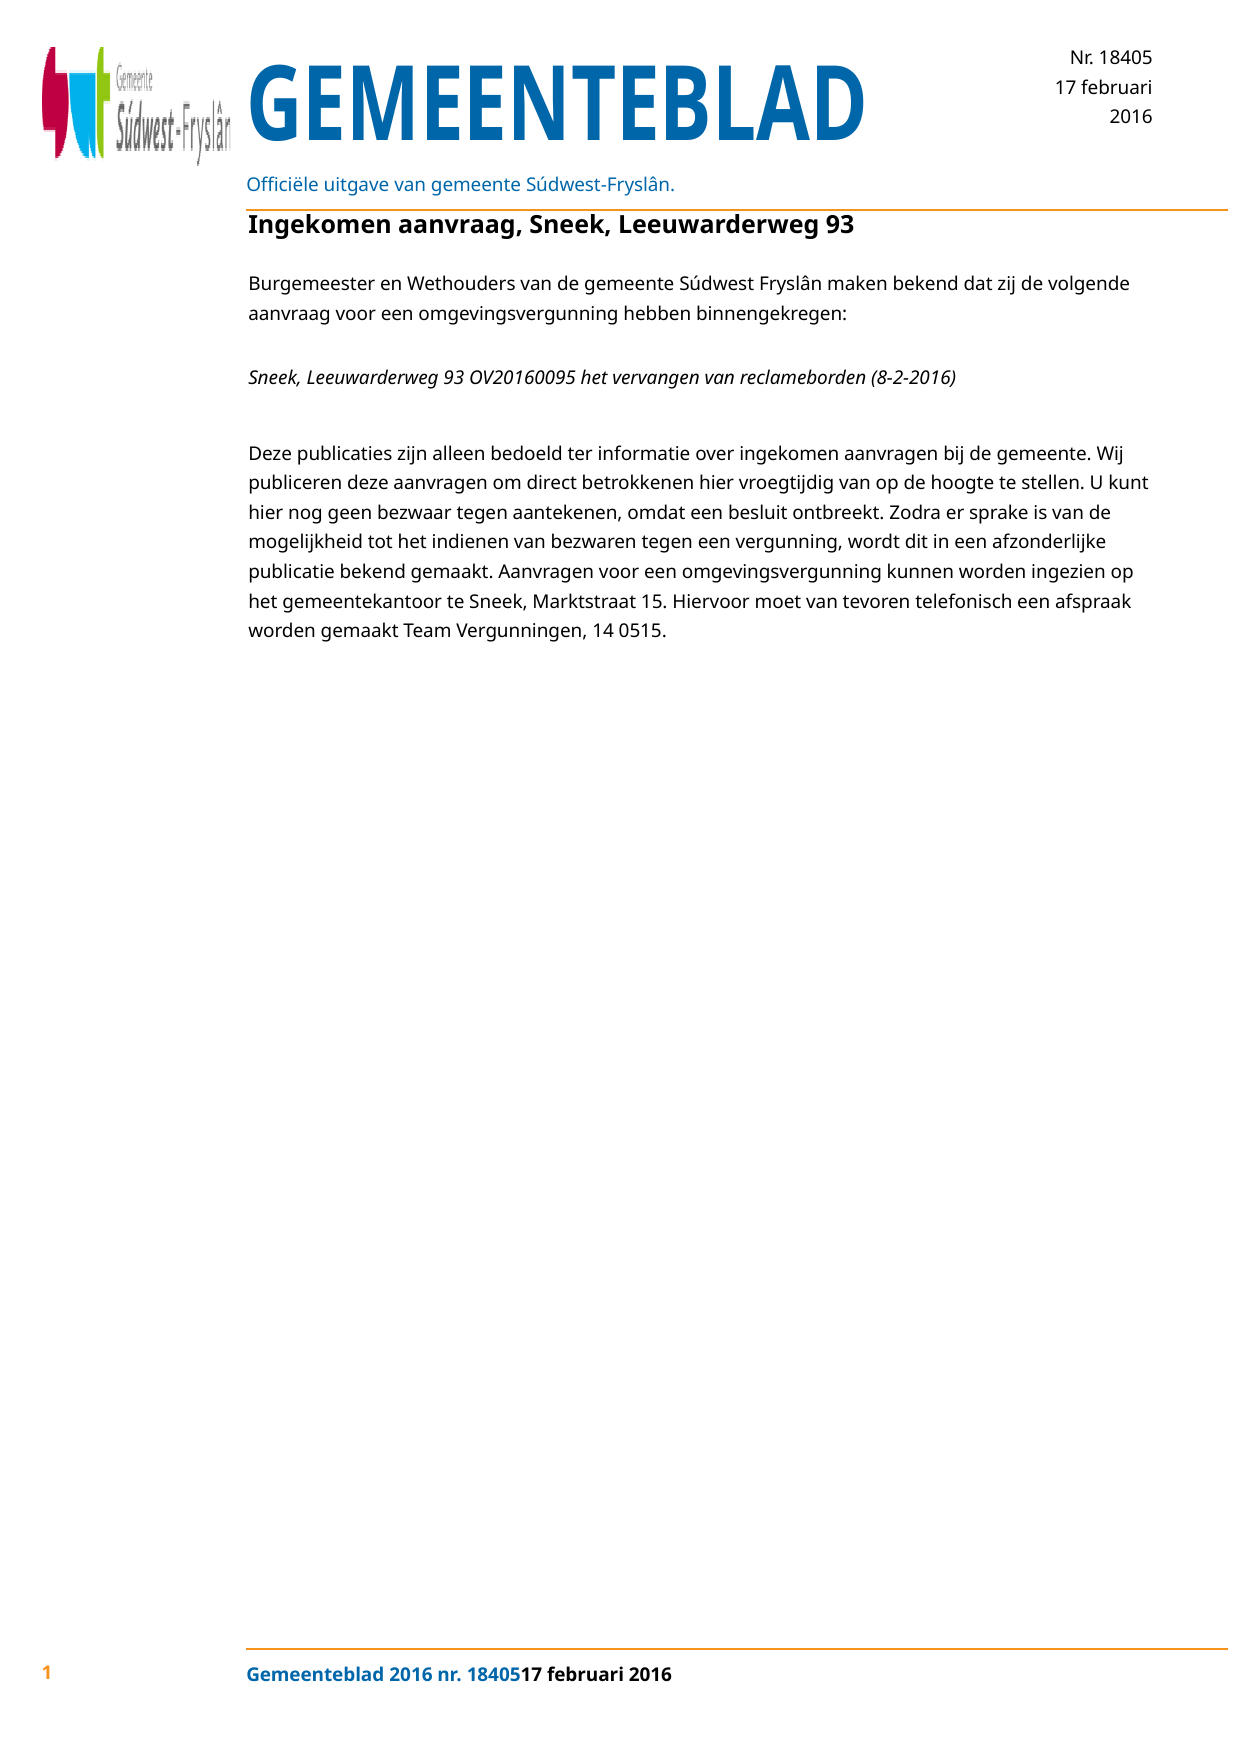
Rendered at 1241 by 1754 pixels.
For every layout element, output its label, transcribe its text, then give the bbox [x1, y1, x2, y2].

text Ingekomen aanvraag, Sneek, Leeuwarderweg 93 [248, 211, 1152, 241]
text Sneek, Leeuwarderweg 93 OV20160095 het vervangen van reclameborden (8-2-2016) [248, 364, 1152, 389]
text Burgemeester en Wethouders van de gemeente Súdwest Fryslân maken bekend dat zij de volgende aanvraag voor een omgevingsvergunning hebben binnengekregen: [248, 270, 1152, 326]
text Deze publicaties zijn alleen bedoeld ter informatie over ingekomen aanvragen bij de gemeente. Wij publiceren deze aanvragen om direct betrokkenen hier vroegtijdig van op de hoogte te stellen. U kunt hier nog geen bezwaar tegen aantekenen, omdat een besluit ontbreekt. Zodra er sprake is van de mogelijkheid tot het indienen van bezwaren tegen een vergunning, wordt dit in een afzonderlijke publicatie bekend gemaakt. Aanvragen voor een omgevingsvergunning kunnen worden ingezien op het gemeentekantoor te Sneek, Marktstraat 15. Hiervoor moet van tevoren telefonisch een afspraak worden gemaakt Team Vergunningen, 14 0515. [248, 440, 1152, 643]
picture [41, 47, 231, 172]
